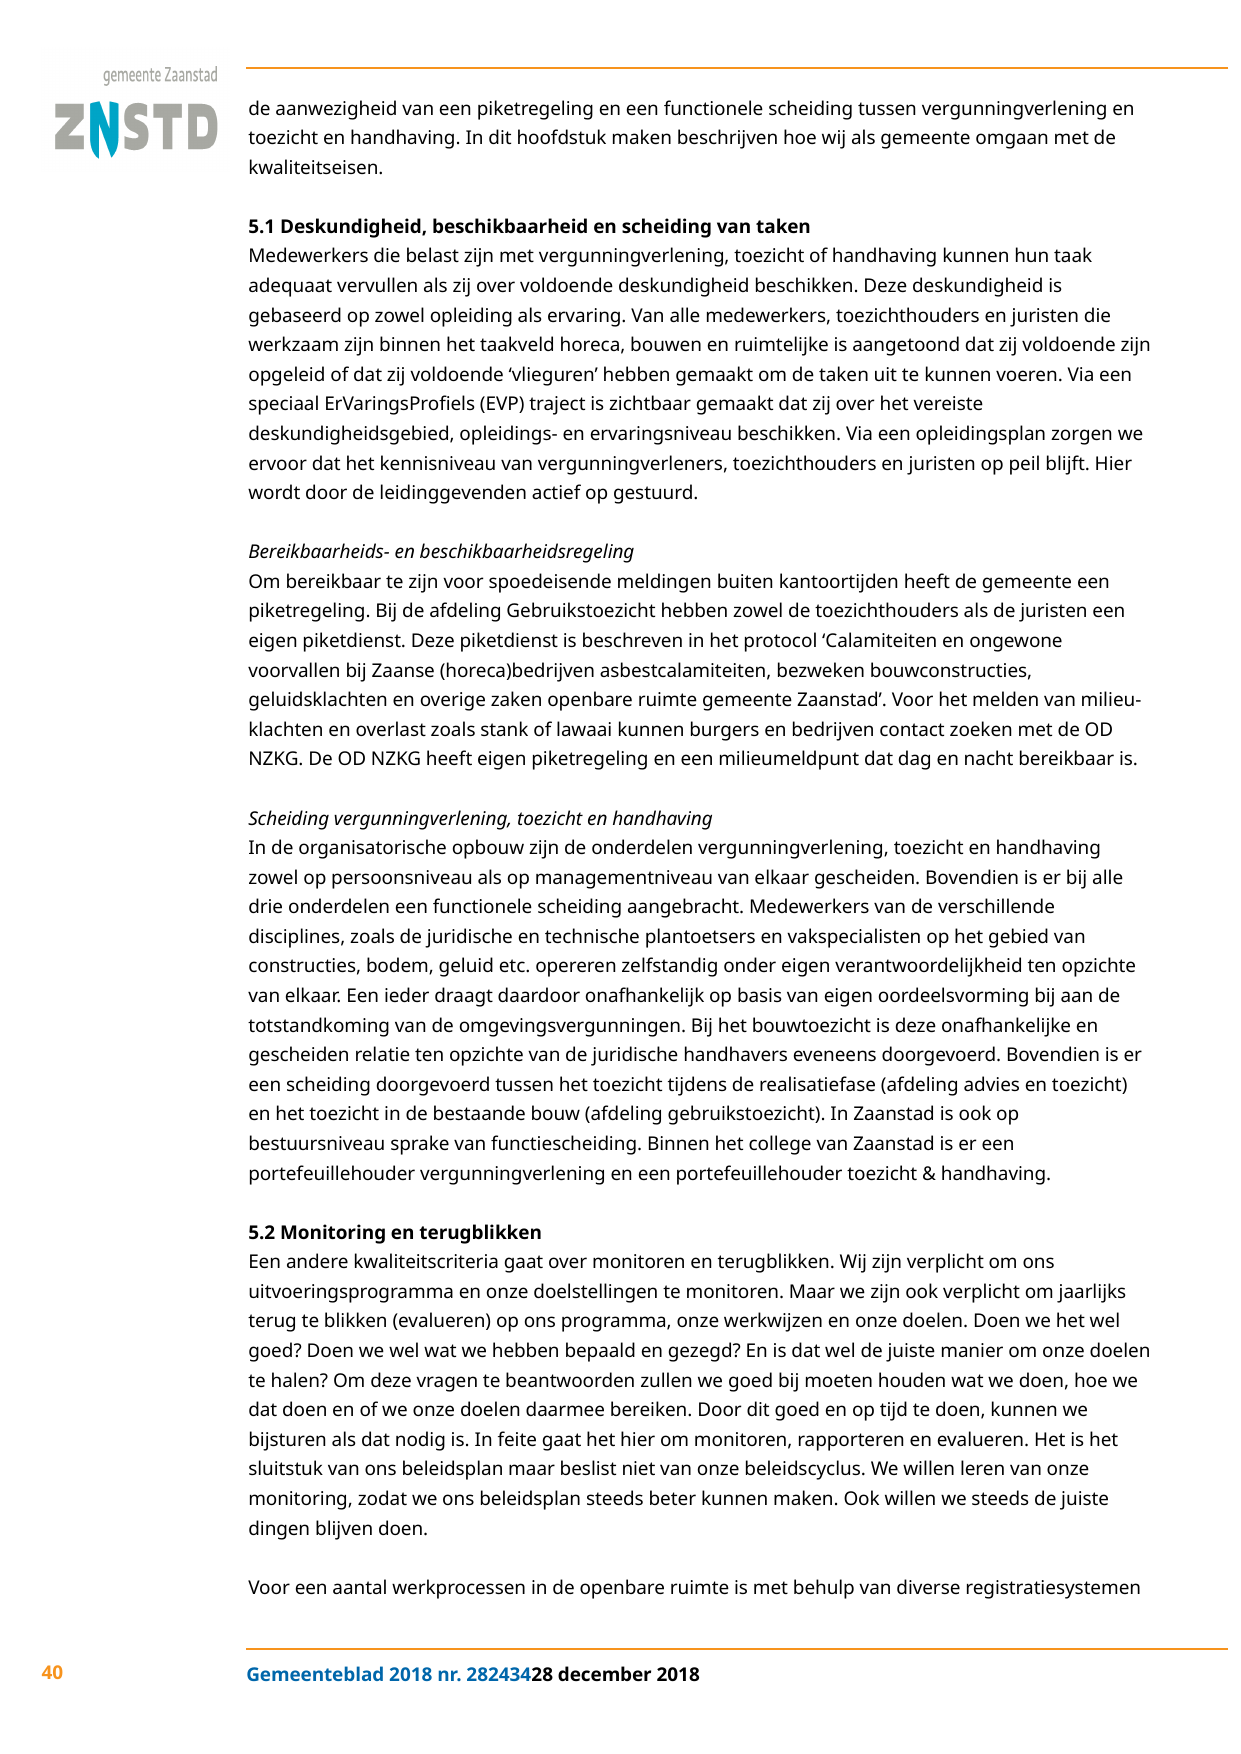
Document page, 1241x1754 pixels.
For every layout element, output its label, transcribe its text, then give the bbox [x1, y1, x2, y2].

text Bereikbaarheids- en beschikbaarheidsregeling [248, 538, 1152, 564]
text Om bereikbaar te zijn voor spoedeisende meldingen buiten kantoortijden heeft de gemeente een piketregeling. Bij de afdeling Gebruikstoezicht hebben zowel de toezichthouders als de juristen een eigen piketdienst. Deze piketdienst is beschreven in het protocol ‘Calamiteiten en ongewone voorvallen bij Zaanse (horeca)bedrijven asbestcalamiteiten, bezweken bouwconstructies, geluidsklachten en overige zaken openbare ruimte gemeente Zaanstad’. Voor het melden van milieu- klachten en overlast zoals stank of lawaai kunnen burgers en bedrijven contact zoeken met de OD NZKG. De OD NZKG heeft eigen piketregeling en een milieumeldpunt dat dag en nacht bereikbaar is. [248, 568, 1152, 771]
text Voor een aantal werkprocessen in de openbare ruimte is met behulp van diverse registratiesystemen [248, 1574, 1152, 1600]
text 5.2 Monitoring en terugblikken [248, 1219, 1152, 1245]
picture [41, 47, 231, 172]
text Een andere kwaliteitscriteria gaat over monitoren en terugblikken. Wij zijn verplicht om ons uitvoeringsprogramma en onze doelstellingen te monitoren. Maar we zijn ook verplicht om jaarlijks terug te blikken (evalueren) op ons programma, onze werkwijzen en onze doelen. Doen we het wel goed? Doen we wel wat we hebben bepaald en gezegd? En is dat wel de juiste manier om onze doelen te halen? Om deze vragen te beantwoorden zullen we goed bij moeten houden wat we doen, hoe we dat doen en of we onze doelen daarmee bereiken. Door dit goed en op tijd te doen, kunnen we bijsturen als dat nodig is. In feite gaat het hier om monitoren, rapporteren en evalueren. Het is het sluitstuk van ons beleidsplan maar beslist niet van onze beleidscyclus. We willen leren van onze monitoring, zodat we ons beleidsplan steeds beter kunnen maken. Ook willen we steeds de juiste dingen blijven doen. [248, 1248, 1152, 1541]
text Medewerkers die belast zijn met vergunningverlening, toezicht of handhaving kunnen hun taak adequaat vervullen als zij over voldoende deskundigheid beschikken. Deze deskundigheid is gebaseerd op zowel opleiding als ervaring. Van alle medewerkers, toezichthouders en juristen die werkzaam zijn binnen het taakveld horeca, bouwen en ruimtelijke is aangetoond dat zij voldoende zijn opgeleid of dat zij voldoende ‘vlieguren’ hebben gemaakt om de taken uit te kunnen voeren. Via een speciaal ErVaringsProfiels (EVP) traject is zichtbaar gemaakt dat zij over het vereiste deskundigheidsgebied, opleidings- en ervaringsniveau beschikken. Via een opleidingsplan zorgen we ervoor dat het kennisniveau van vergunningverleners, toezichthouders en juristen op peil blijft. Hier wordt door de leidinggevenden actief op gestuurd. [248, 243, 1152, 505]
text 5.1 Deskundigheid, beschikbaarheid en scheiding van taken [248, 213, 1152, 239]
text Scheiding vergunningverlening, toezicht en handhaving [248, 805, 1152, 831]
text In de organisatorische opbouw zijn de onderdelen vergunningverlening, toezicht en handhaving zowel op persoonsniveau als op managementniveau van elkaar gescheiden. Bovendien is er bij alle drie onderdelen een functionele scheiding aangebracht. Medewerkers van de verschillende disciplines, zoals de juridische en technische plantoetsers en vakspecialisten op het gebied van constructies, bodem, geluid etc. opereren zelfstandig onder eigen verantwoordelijkheid ten opzichte van elkaar. Een ieder draagt daardoor onafhankelijk op basis van eigen oordeelsvorming bij aan de totstandkoming van de omgevingsvergunningen. Bij het bouwtoezicht is deze onafhankelijke en gescheiden relatie ten opzichte van de juridische handhavers eveneens doorgevoerd. Bovendien is er een scheiding doorgevoerd tussen het toezicht tijdens de realisatiefase (afdeling advies en toezicht) en het toezicht in de bestaande bouw (afdeling gebruikstoezicht). In Zaanstad is ook op bestuursniveau sprake van functiescheiding. Binnen het college van Zaanstad is er een portefeuillehouder vergunningverlening en een portefeuillehouder toezicht & handhaving. [248, 834, 1152, 1186]
text de aanwezigheid van een piketregeling en een functionele scheiding tussen vergunningverlening en toezicht en handhaving. In dit hoofdstuk maken beschrijven hoe wij als gemeente omgaan met de kwaliteitseisen. [248, 95, 1152, 180]
